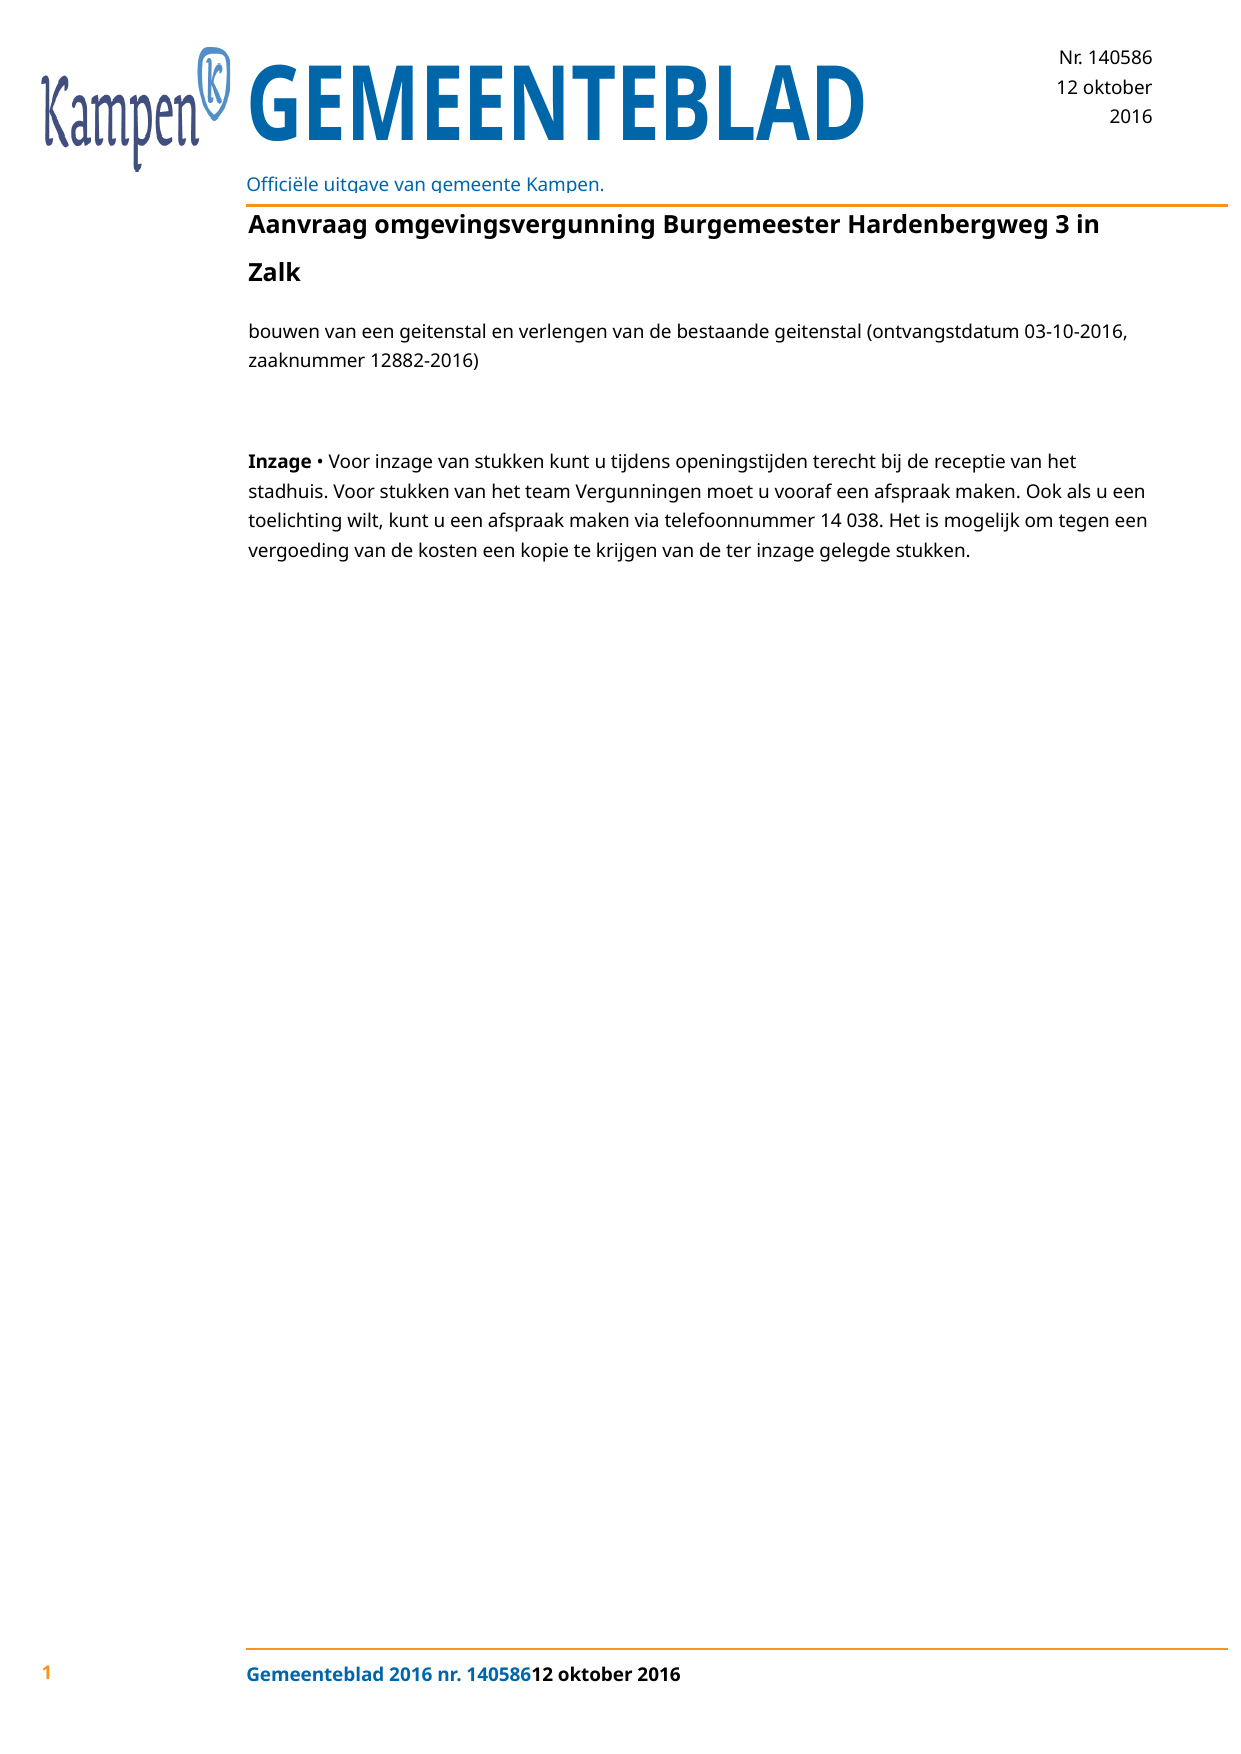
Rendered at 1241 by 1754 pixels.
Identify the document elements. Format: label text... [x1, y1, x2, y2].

picture [41, 47, 231, 172]
text bouwen van een geitenstal en verlengen van de bestaande geitenstal (ontvangstdatum 03-10-2016, zaaknummer 12882-2016) [248, 318, 1152, 373]
text Inzage • Voor inzage van stukken kunt u tijdens openingstijden terecht bij de receptie van het stadhuis. Voor stukken van het team Vergunningen moet u vooraf een afspraak maken. Ook als u een toelichting wilt, kunt u een afspraak maken via telefoonnummer 14 038. Het is mogelijk om tegen een vergoeding van de kosten een kopie te krijgen van de ter inzage gelegde stukken. [248, 448, 1152, 563]
text Aanvraag omgevingsvergunning Burgemeester Hardenbergweg 3 in Zalk [248, 207, 1152, 288]
